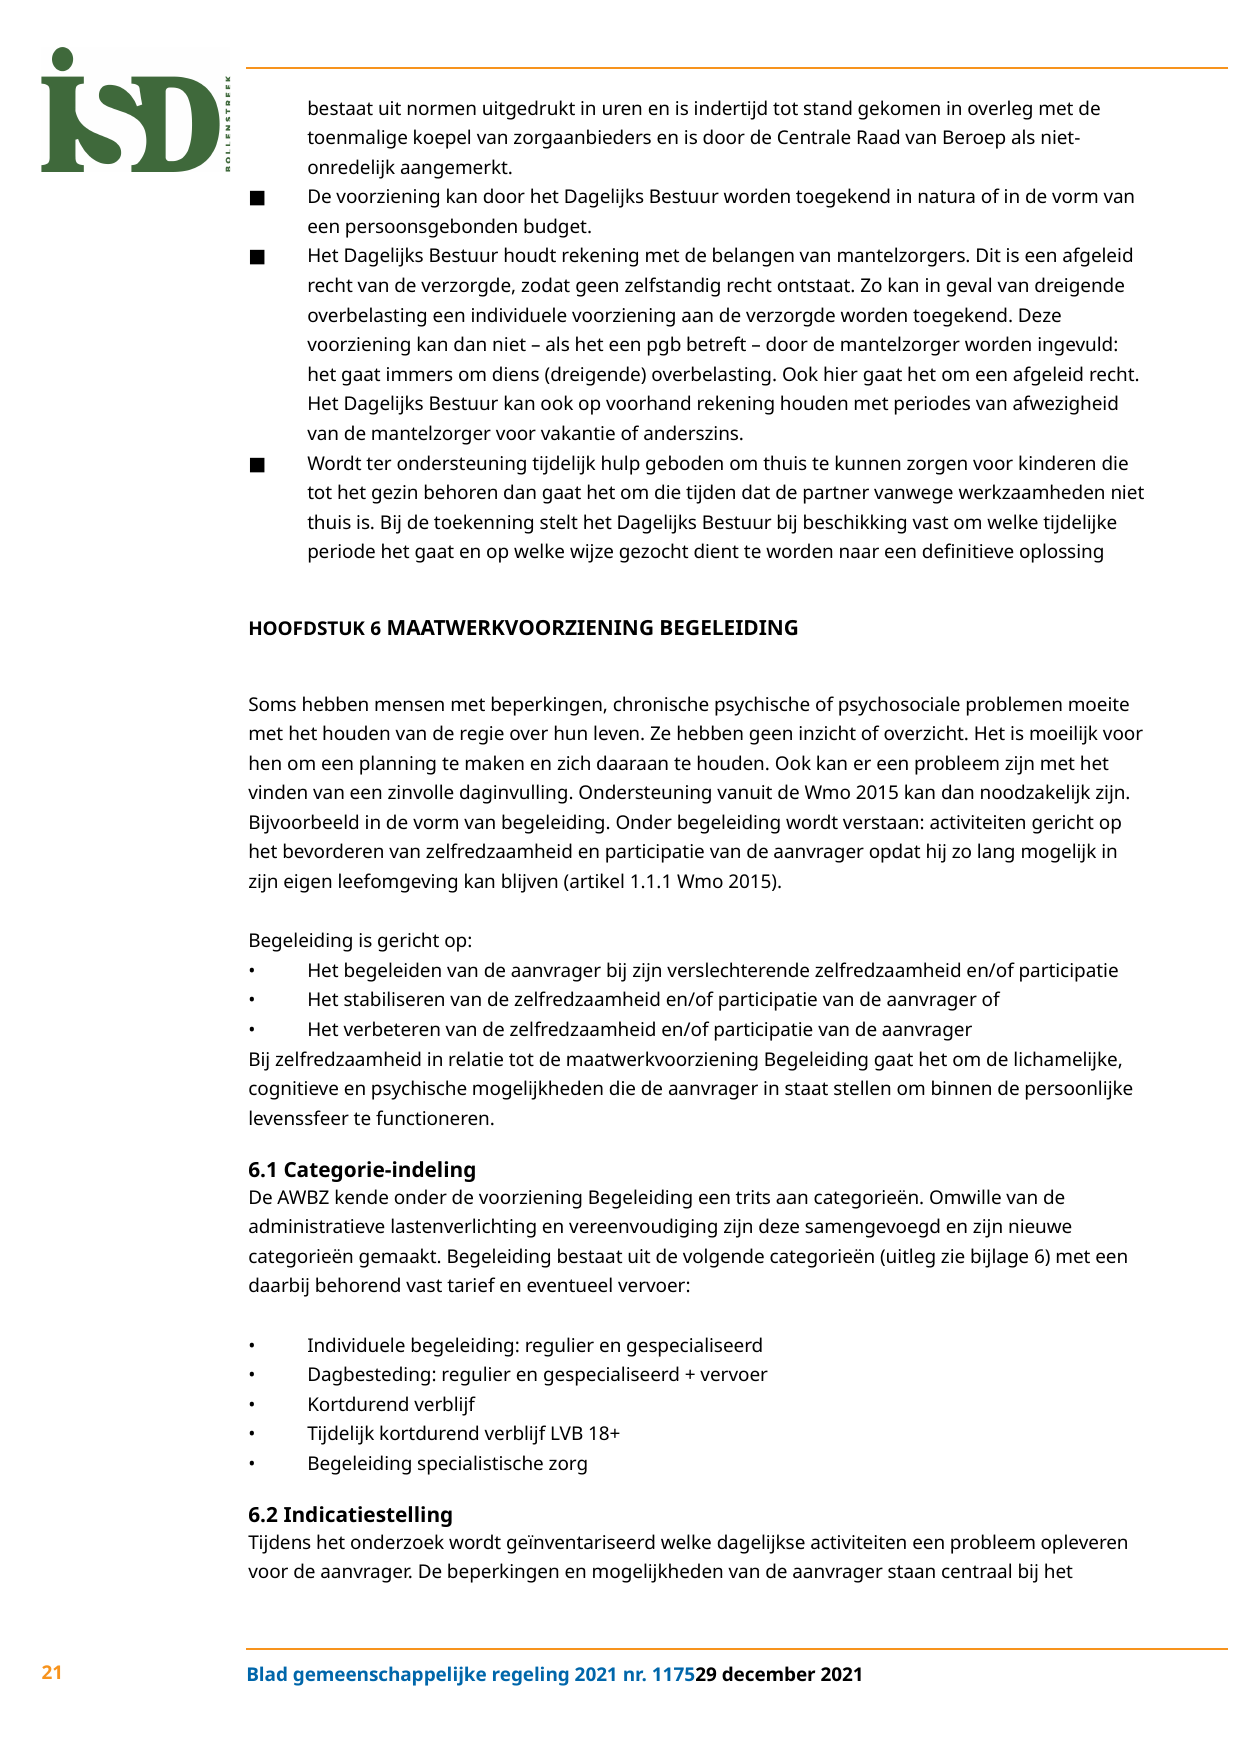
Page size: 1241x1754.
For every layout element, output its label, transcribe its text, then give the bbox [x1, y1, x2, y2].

list Kortdurend verblijf [248, 1391, 1152, 1417]
text De AWBZ kende onder de voorziening Begeleiding een trits aan categorieën. Omwille van de administratieve lastenverlichting en vereenvoudiging zijn deze samengevoegd en zijn nieuwe categorieën gemaakt. Begeleiding bestaat uit de volgende categorieën (uitleg zie bijlage 6) met een daarbij behorend vast tarief en eventueel vervoer: [248, 1184, 1152, 1298]
text Soms hebben mensen met beperkingen, chronische psychische of psychosociale problemen moeite met het houden van de regie over hun leven. Ze hebben geen inzicht of overzicht. Het is moeilijk voor hen om een planning te maken en zich daaraan te houden. Ook kan er een probleem zijn met het vinden van een zinvolle daginvulling. Ondersteuning vanuit de Wmo 2015 kan dan noodzakelijk zijn. Bijvoorbeeld in de vorm van begeleiding. Onder begeleiding wordt verstaan: activiteiten gericht op het bevorderen van zelfredzaamheid en participatie van de aanvrager opdat hij zo lang mogelijk in zijn eigen leefomgeving kan blijven (artikel 1.1.1 Wmo 2015). [248, 691, 1152, 894]
text 6.1 Categorie-indeling [248, 1155, 1152, 1184]
text 6.2 Indicatiestelling [248, 1501, 1152, 1529]
list Het verbeteren van de zelfredzaamheid en/of participatie van de aanvrager [248, 1016, 1152, 1042]
table_header bestaat uit normen uitgedrukt in uren en is indertijd tot stand gekomen in overleg met de toenmalige koepel van zorgaanbieders en is door de Centrale Raad van Beroep als niet-onredelijk aangemerkt. De voorziening kan door het Dagelijks Bestuur worden toegekend in natura of in de vorm van een persoonsgebonden budget. Het Dagelijks Bestuur houdt rekening met de belangen van mantelzorgers. Dit is een afgeleid recht van de verzorgde, zodat geen zelfstandig recht ontstaat. Zo kan in geval van dreigende overbelasting een individuele voorziening aan de verzorgde worden toegekend. Deze voorziening kan dan niet – als het een pgb betreft – door de mantelzorger worden ingevuld: het gaat immers om diens (dreigende) overbelasting. Ook hier gaat het om een afgeleid recht. Het Dagelijks Bestuur kan ook op voorhand rekening houden met periodes van afwezigheid van de mantelzorger voor vakantie of anderszins. Wordt ter ondersteuning tijdelijk hulp geboden om thuis te kunnen zorgen voor kinderen die tot het gezin behoren dan gaat het om die tijden dat de partner vanwege werkzaamheden niet thuis is. Bij de toekenning stelt het Dagelijks Bestuur bij beschikking vast om welke tijdelijke periode het gaat en op welke wijze gezocht dient te worden naar een definitieve oplossing [248, 95, 1152, 594]
text HOOFDSTUK 6 MAATWERKVOORZIENING BEGELEIDING [248, 613, 1152, 642]
text Tijdens het onderzoek wordt geïnventariseerd welke dagelijkse activiteiten een probleem opleveren voor de aanvrager. De beperkingen en mogelijkheden van de aanvrager staan centraal bij het [248, 1529, 1152, 1584]
text Begeleiding is gericht op: [248, 927, 1152, 953]
list Begeleiding specialistische zorg [248, 1450, 1152, 1476]
text Bij zelfredzaamheid in relatie tot de maatwerkvoorziening Begeleiding gaat het om de lichamelijke, cognitieve en psychische mogelijkheden die de aanvrager in staat stellen om binnen de persoonlijke levenssfeer te functioneren. [248, 1046, 1152, 1131]
list Het begeleiden van de aanvrager bij zijn verslechterende zelfredzaamheid en/of participatie [248, 957, 1152, 983]
picture [41, 47, 231, 172]
list Het stabiliseren van de zelfredzaamheid en/of participatie van de aanvrager of [248, 987, 1152, 1012]
list Dagbesteding: regulier en gespecialiseerd + vervoer [248, 1361, 1152, 1387]
list Individuele begeleiding: regulier en gespecialiseerd [248, 1332, 1152, 1357]
list Tijdelijk kortdurend verblijf LVB 18+ [248, 1421, 1152, 1446]
